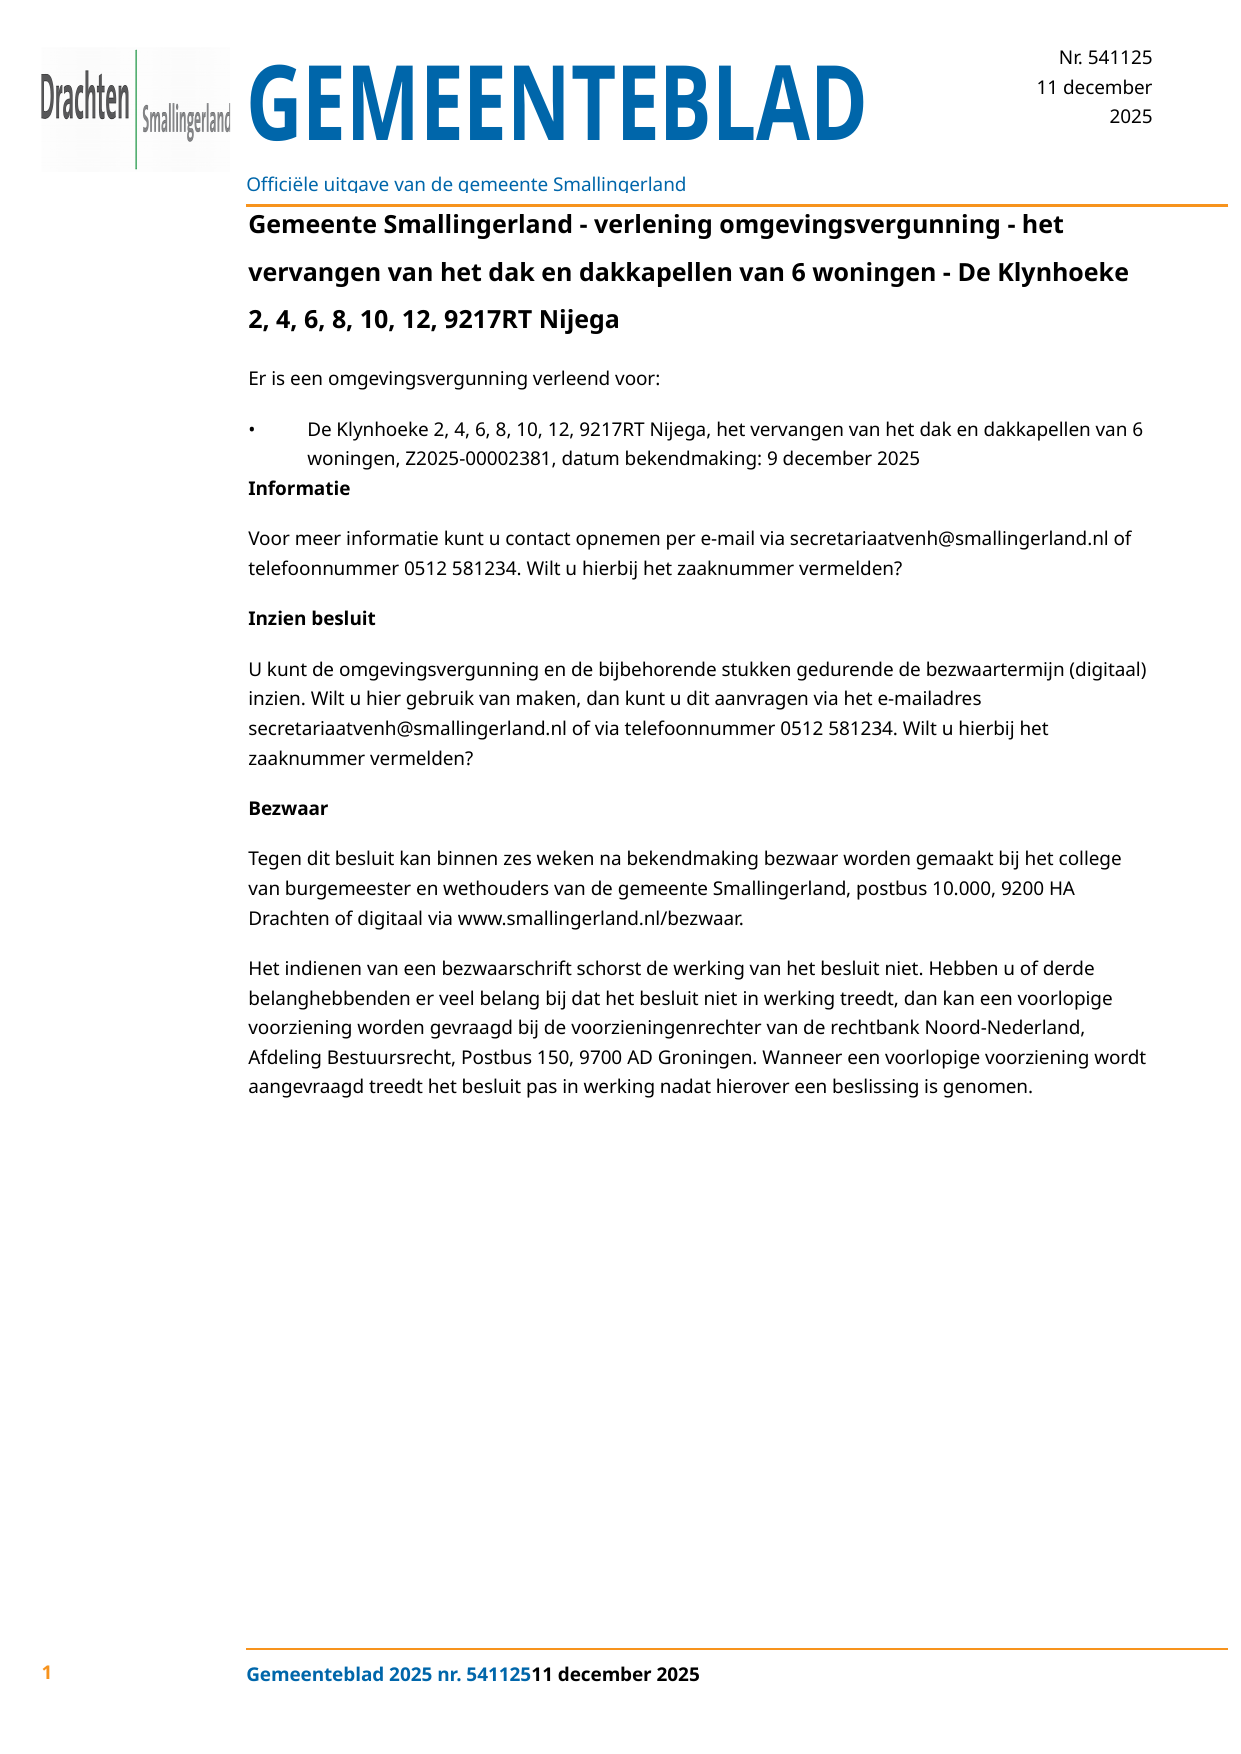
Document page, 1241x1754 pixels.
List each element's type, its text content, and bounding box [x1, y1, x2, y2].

text Informatie [248, 475, 1152, 501]
text U kunt de omgevingsvergunning en de bijbehorende stukken gedurende de bezwaartermijn (digitaal) inzien. Wilt u hier gebruik van maken, dan kunt u dit aanvragen via het e-mailadres secretariaatvenh@smallingerland.nl of via telefoonnummer 0512 581234. Wilt u hierbij het zaaknummer vermelden? [248, 656, 1152, 770]
text Inzien besluit [248, 606, 1152, 631]
text Gemeente Smallingerland - verlening omgevingsvergunning - het vervangen van het dak en dakkapellen van 6 woningen - De Klynhoeke 2, 4, 6, 8, 10, 12, 9217RT Nijega [248, 207, 1152, 336]
text Er is een omgevingsvergunning verleend voor: [248, 366, 1152, 391]
text Tegen dit besluit kan binnen zes weken na bekendmaking bezwaar worden gemaakt bij het college van burgemeester en wethouders van de gemeente Smallingerland, postbus 10.000, 9200 HA Drachten of digitaal via www.smallingerland.nl/bezwaar. [248, 846, 1152, 930]
list De Klynhoeke 2, 4, 6, 8, 10, 12, 9217RT Nijega, het vervangen van het dak en dakkapellen van 6 woningen, Z2025-00002381, datum bekendmaking: 9 december 2025 [248, 416, 1152, 471]
text Voor meer informatie kunt u contact opnemen per e-mail via secretariaatvenh@smallingerland.nl of telefoonnummer 0512 581234. Wilt u hierbij het zaaknummer vermelden? [248, 526, 1152, 581]
text Het indienen van een bezwaarschrift schorst de werking van het besluit niet. Hebben u of derde belanghebbenden er veel belang bij dat het besluit niet in werking treedt, dan kan een voorlopige voorziening worden gevraagd bij de voorzieningenrechter van de rechtbank Noord-Nederland, Afdeling Bestuursrecht, Postbus 150, 9700 AD Groningen. Wanneer een voorlopige voorziening wordt aangevraagd treedt het besluit pas in werking nadat hierover een beslissing is genomen. [248, 955, 1152, 1099]
picture [41, 47, 231, 172]
text Bezwaar [248, 795, 1152, 821]
